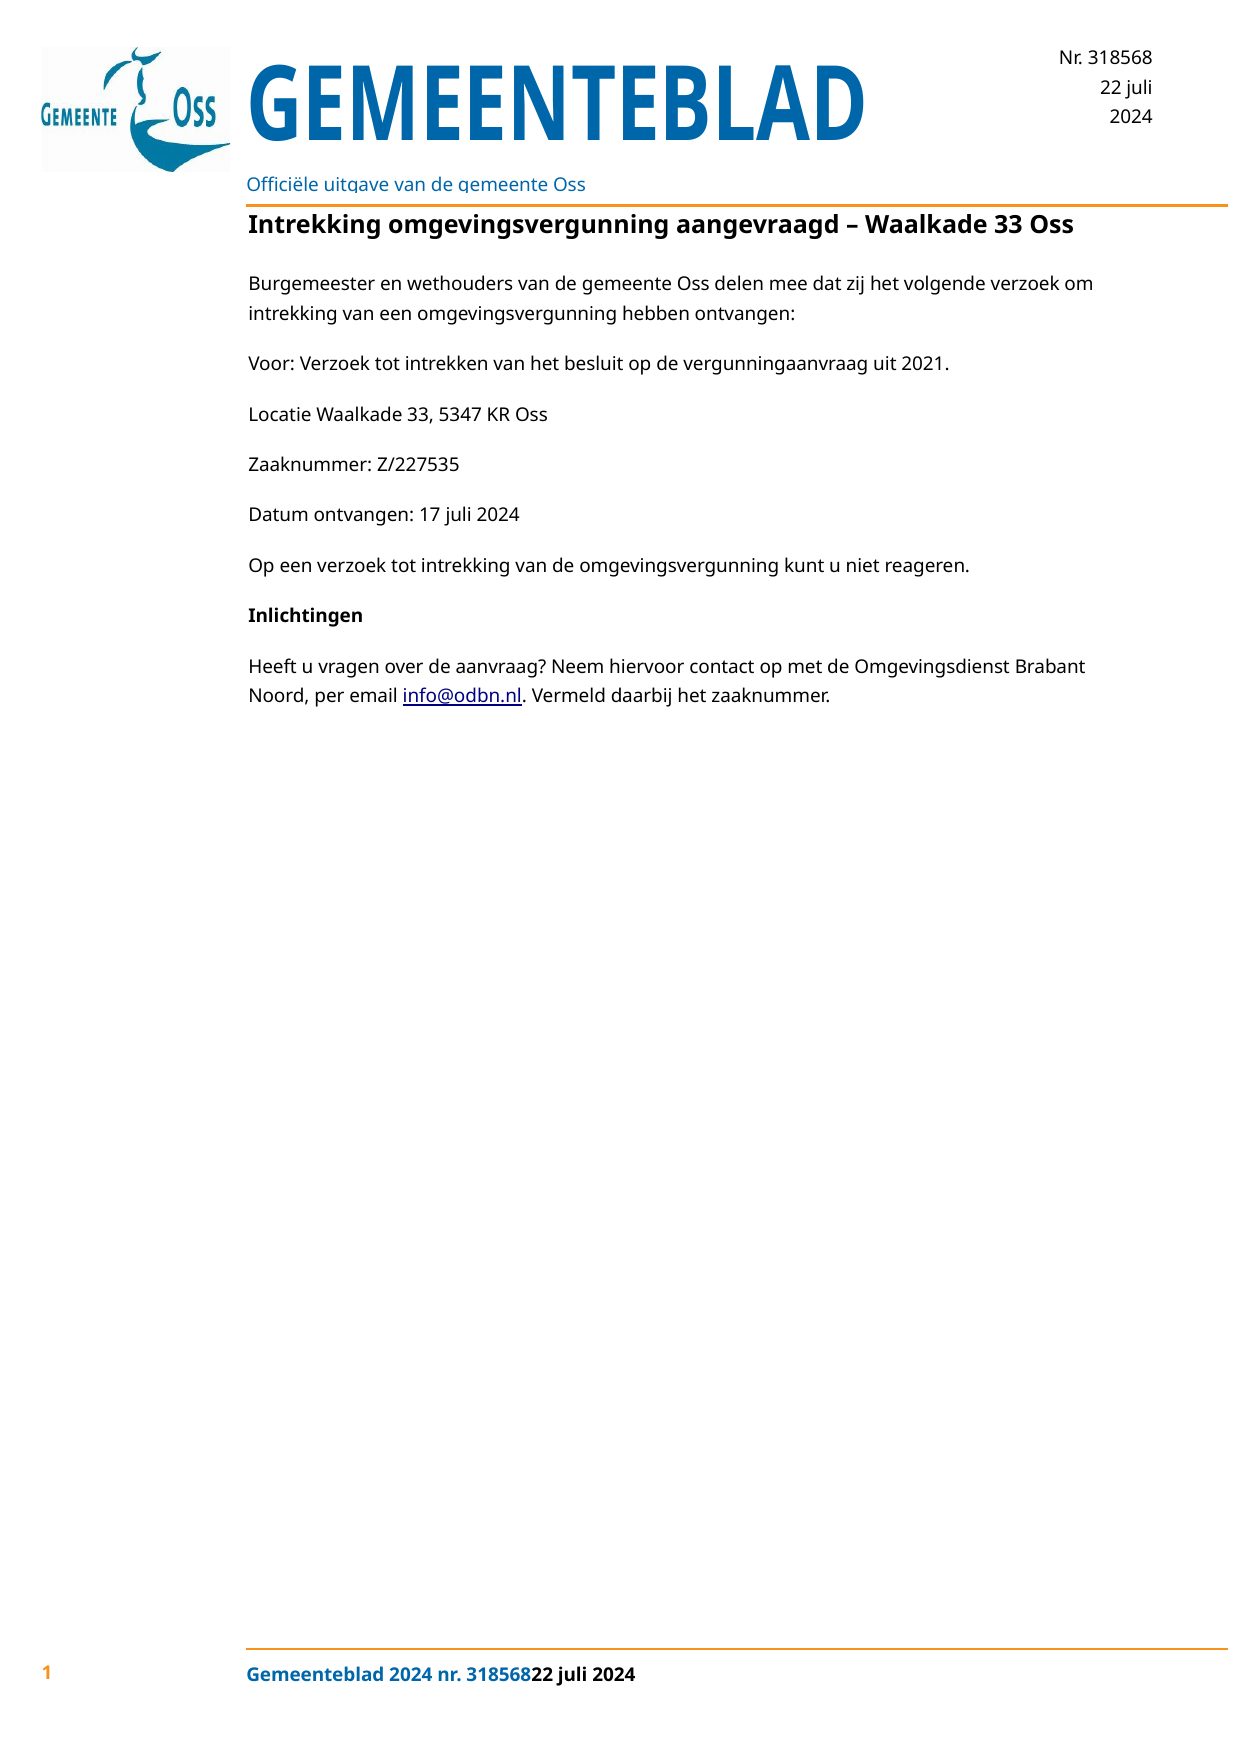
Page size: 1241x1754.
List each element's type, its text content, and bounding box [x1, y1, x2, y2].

text Inlichtingen [248, 602, 1152, 628]
text Voor: Verzoek tot intrekken van het besluit op de vergunningaanvraag uit 2021. [248, 350, 1152, 376]
picture [41, 47, 231, 172]
text Locatie Waalkade 33, 5347 KR Oss [248, 401, 1152, 426]
text Datum ontvangen: 17 juli 2024 [248, 502, 1152, 527]
text Heeft u vragen over de aanvraag? Neem hiervoor contact op met de Omgevingsdienst Brabant Noord, per email info@odbn.nl. Vermeld daarbij het zaaknummer. [248, 653, 1152, 708]
text Intrekking omgevingsvergunning aangevraagd – Waalkade 33 Oss [248, 207, 1152, 241]
text Burgemeester en wethouders van de gemeente Oss delen mee dat zij het volgende verzoek om intrekking van een omgevingsvergunning hebben ontvangen: [248, 270, 1152, 326]
text Op een verzoek tot intrekking van de omgevingsvergunning kunt u niet reageren. [248, 552, 1152, 578]
text Zaaknummer: Z/227535 [248, 451, 1152, 477]
